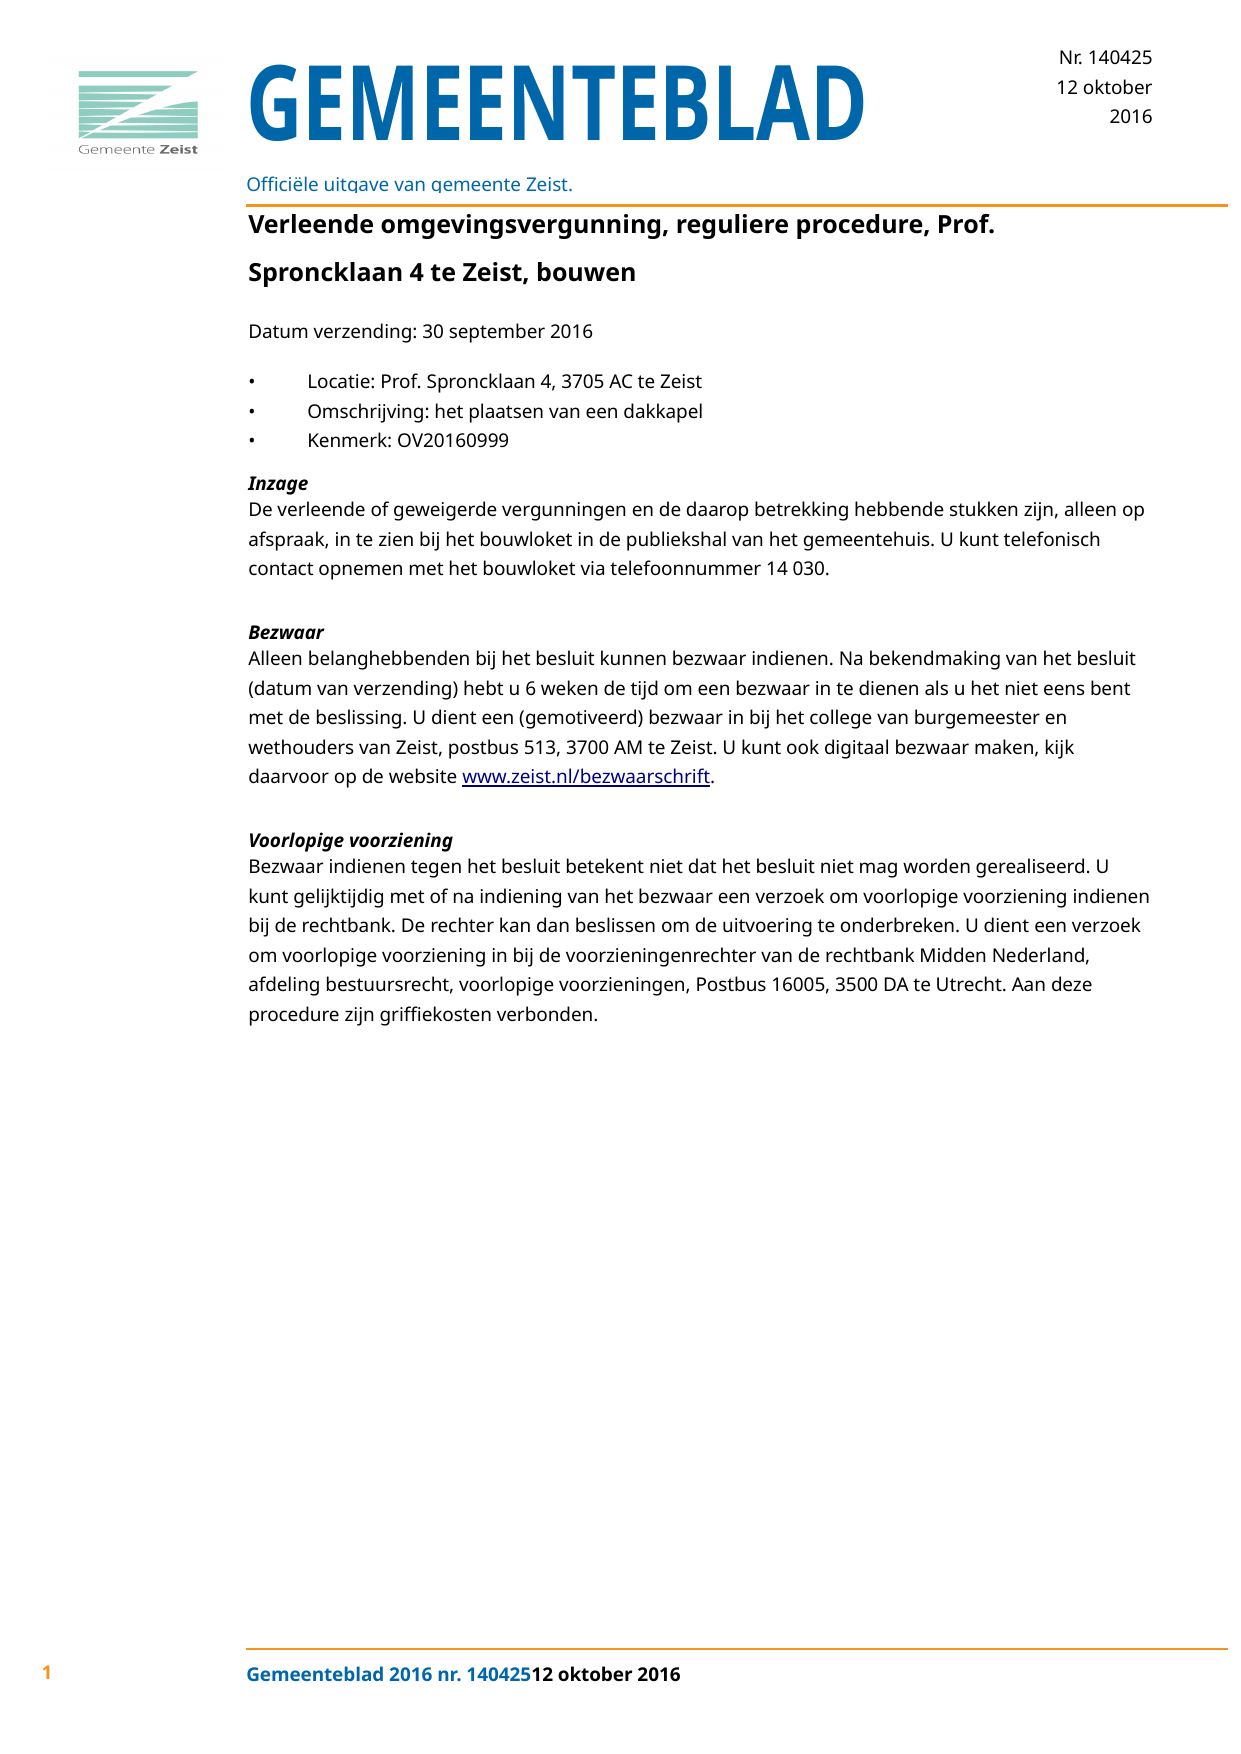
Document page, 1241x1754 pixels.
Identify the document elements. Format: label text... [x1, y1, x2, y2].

text Verleende omgevingsvergunning, reguliere procedure, Prof. Sproncklaan 4 te Zeist, bouwen [248, 207, 1152, 288]
text Bezwaar [248, 619, 1152, 645]
text De verleende of geweigerde vergunningen en de daarop betrekking hebbende stukken zijn, alleen op afspraak, in te zien bij het bouwloket in de publiekshal van het gemeentehuis. U kunt telefonisch contact opnemen met het bouwloket via telefoonnummer 14 030. [248, 496, 1152, 581]
text Alleen belanghebbenden bij het besluit kunnen bezwaar indienen. Na bekendmaking van het besluit (datum van verzending) hebt u 6 weken de tijd om een bezwaar in te dienen als u het niet eens bent met de beslissing. U dient een (gemotiveerd) bezwaar in bij het college van burgemeester en wethouders van Zeist, postbus 513, 3700 AM te Zeist. U kunt ook digitaal bezwaar maken, kijk daarvoor op de website www.zeist.nl/bezwaarschrift. [248, 645, 1152, 789]
list Omschrijving: het plaatsen van een dakkapel [248, 398, 1152, 424]
text Voorlopige voorziening [248, 827, 1152, 853]
text Bezwaar indienen tegen het besluit betekent niet dat het besluit niet mag worden gerealiseerd. U kunt gelijktijdig met of na indiening van het bezwaar een verzoek om voorlopige voorziening indienen bij de rechtbank. De rechter kan dan beslissen om de uitvoering te onderbreken. U dient een verzoek om voorlopige voorziening in bij de voorzieningenrechter van de rechtbank Midden Nederland, afdeling bestuursrecht, voorlopige voorzieningen, Postbus 16005, 3500 DA te Utrecht. Aan deze procedure zijn griffiekosten verbonden. [248, 853, 1152, 1027]
picture [41, 47, 231, 172]
list Kenmerk: OV20160999 [248, 427, 1152, 453]
text Datum verzending: 30 september 2016 [248, 318, 1152, 344]
list Locatie: Prof. Sproncklaan 4, 3705 AC te Zeist [248, 368, 1152, 394]
text Inzage [248, 471, 1152, 496]
